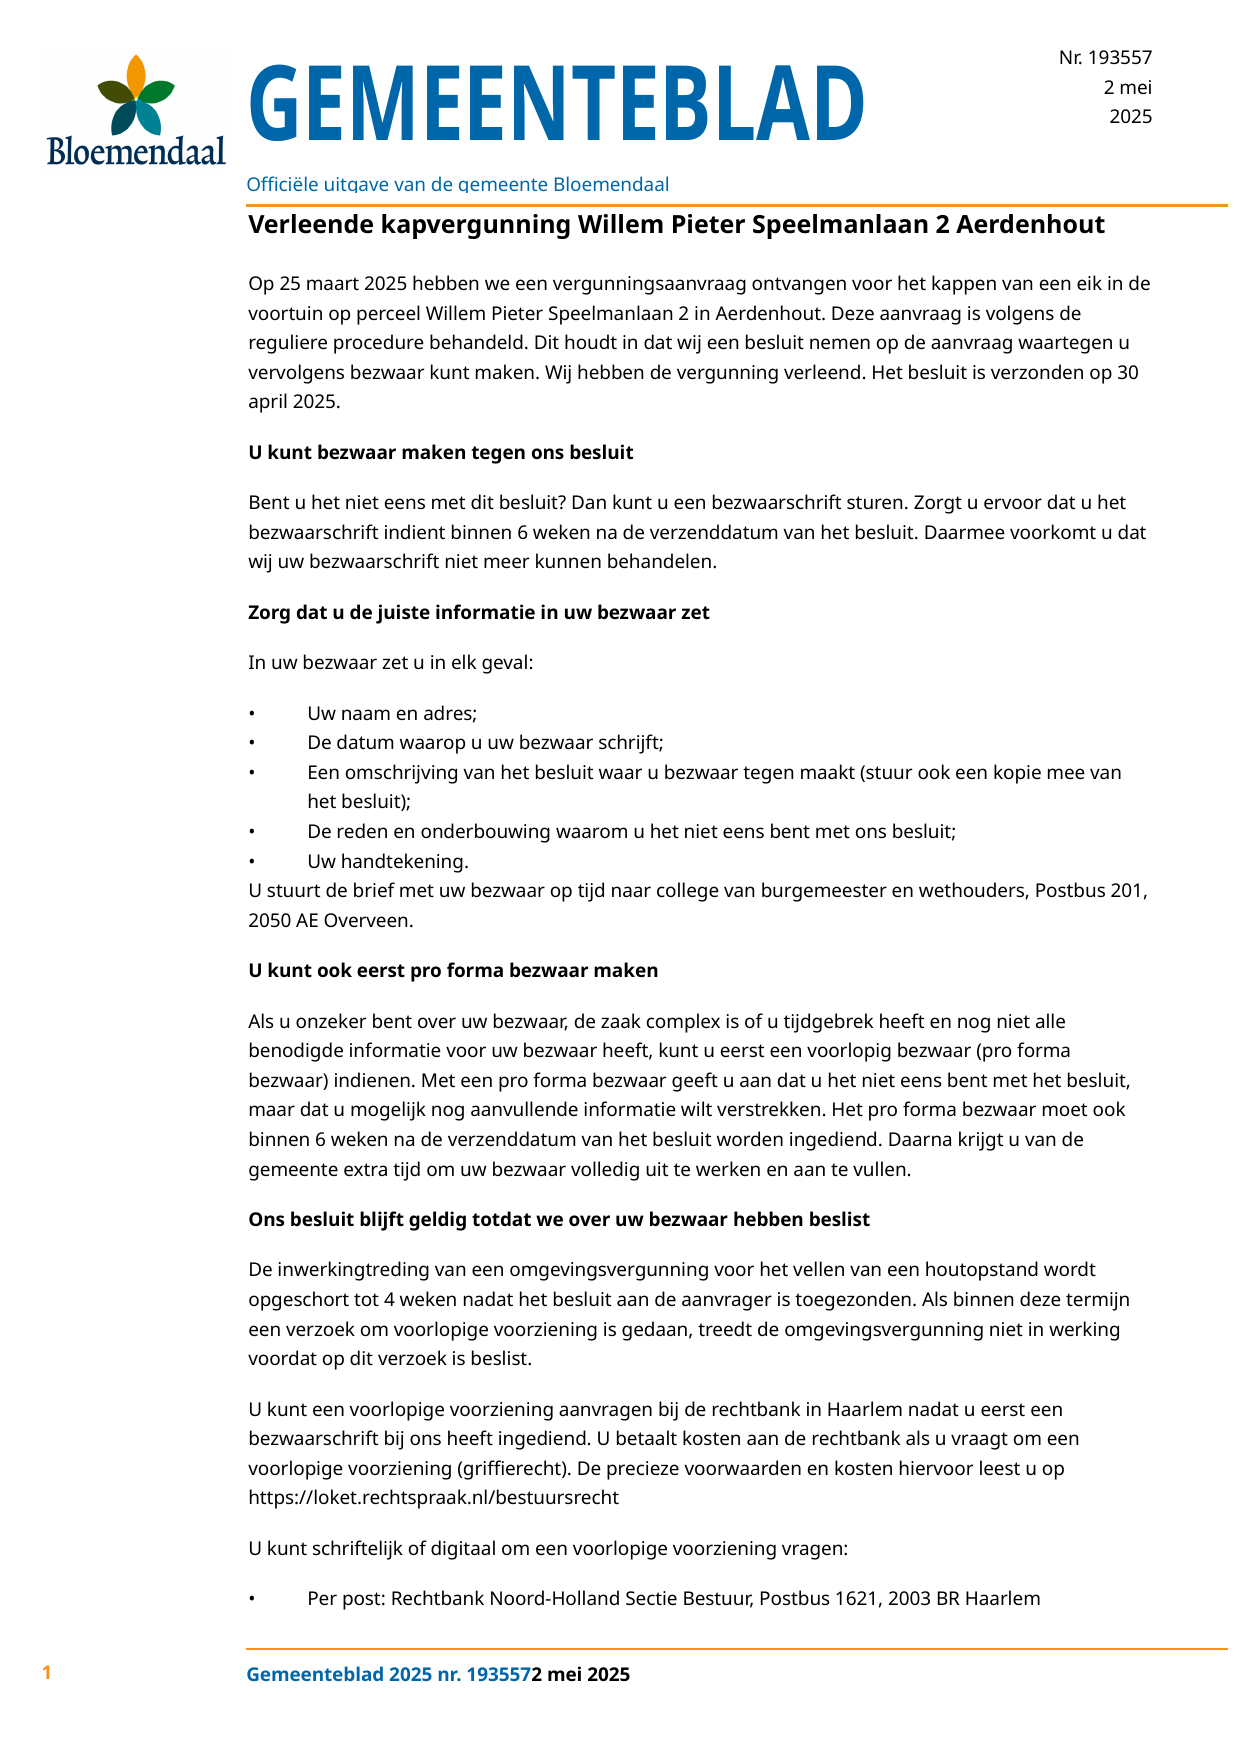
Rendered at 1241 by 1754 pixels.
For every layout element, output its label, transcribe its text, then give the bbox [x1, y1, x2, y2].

list De datum waarop u uw bezwaar schrijft; [248, 729, 1152, 755]
text Verleende kapvergunning Willem Pieter Speelmanlaan 2 Aerdenhout [248, 207, 1152, 241]
list Een omschrijving van het besluit waar u bezwaar tegen maakt (stuur ook een kopie mee van het besluit); [248, 759, 1152, 814]
list Uw naam en adres; [248, 700, 1152, 726]
text Op 25 maart 2025 hebben we een vergunningsaanvraag ontvangen voor het kappen van een eik in de voortuin op perceel Willem Pieter Speelmanlaan 2 in Aerdenhout. Deze aanvraag is volgens de reguliere procedure behandeld. Dit houdt in dat wij een besluit nemen op de aanvraag waartegen u vervolgens bezwaar kunt maken. Wij hebben de vergunning verleend. Het besluit is verzonden op 30 april 2025. [248, 270, 1152, 414]
text Zorg dat u de juiste informatie in uw bezwaar zet [248, 599, 1152, 625]
text U stuurt de brief met uw bezwaar op tijd naar college van burgemeester en wethouders, Postbus 201, 2050 AE Overveen. [248, 877, 1152, 933]
picture [41, 47, 231, 172]
text U kunt bezwaar maken tegen ons besluit [248, 439, 1152, 465]
text In uw bezwaar zet u in elk geval: [248, 649, 1152, 675]
list De reden en onderbouwing waarom u het niet eens bent met ons besluit; [248, 818, 1152, 844]
text Ons besluit blijft geldig totdat we over uw bezwaar hebben beslist [248, 1206, 1152, 1232]
text De inwerkingtreding van een omgevingsvergunning voor het vellen van een houtopstand wordt opgeschort tot 4 weken nadat het besluit aan de aanvrager is toegezonden. Als binnen deze termijn een verzoek om voorlopige voorziening is gedaan, treedt de omgevingsvergunning niet in werking voordat op dit verzoek is beslist. [248, 1257, 1152, 1371]
text U kunt een voorlopige voorziening aanvragen bij de rechtbank in Haarlem nadat u eerst een bezwaarschrift bij ons heeft ingediend. U betaalt kosten aan de rechtbank als u vraagt om een voorlopige voorziening (griffierecht). De precieze voorwaarden en kosten hiervoor leest u op https://loket.rechtspraak.nl/bestuursrecht [248, 1396, 1152, 1510]
list Uw handtekening. [248, 848, 1152, 873]
text U kunt ook eerst pro forma bezwaar maken [248, 957, 1152, 983]
text Bent u het niet eens met dit besluit? Dan kunt u een bezwaarschrift sturen. Zorgt u ervoor dat u het bezwaarschrift indient binnen 6 weken na de verzenddatum van het besluit. Daarmee voorkomt u dat wij uw bezwaarschrift niet meer kunnen behandelen. [248, 489, 1152, 574]
text U kunt schriftelijk of digitaal om een voorlopige voorziening vragen: [248, 1535, 1152, 1561]
text Als u onzeker bent over uw bezwaar, de zaak complex is of u tijdgebrek heeft en nog niet alle benodigde informatie voor uw bezwaar heeft, kunt u eerst een voorlopig bezwaar (pro forma bezwaar) indienen. Met een pro forma bezwaar geeft u aan dat u het niet eens bent met het besluit, maar dat u mogelijk nog aanvullende informatie wilt verstrekken. Het pro forma bezwaar moet ook binnen 6 weken na de verzenddatum van het besluit worden ingediend. Daarna krijgt u van de gemeente extra tijd om uw bezwaar volledig uit te werken en aan te vullen. [248, 1008, 1152, 1181]
list Per post: Rechtbank Noord-Holland Sectie Bestuur, Postbus 1621, 2003 BR Haarlem [248, 1585, 1152, 1611]
